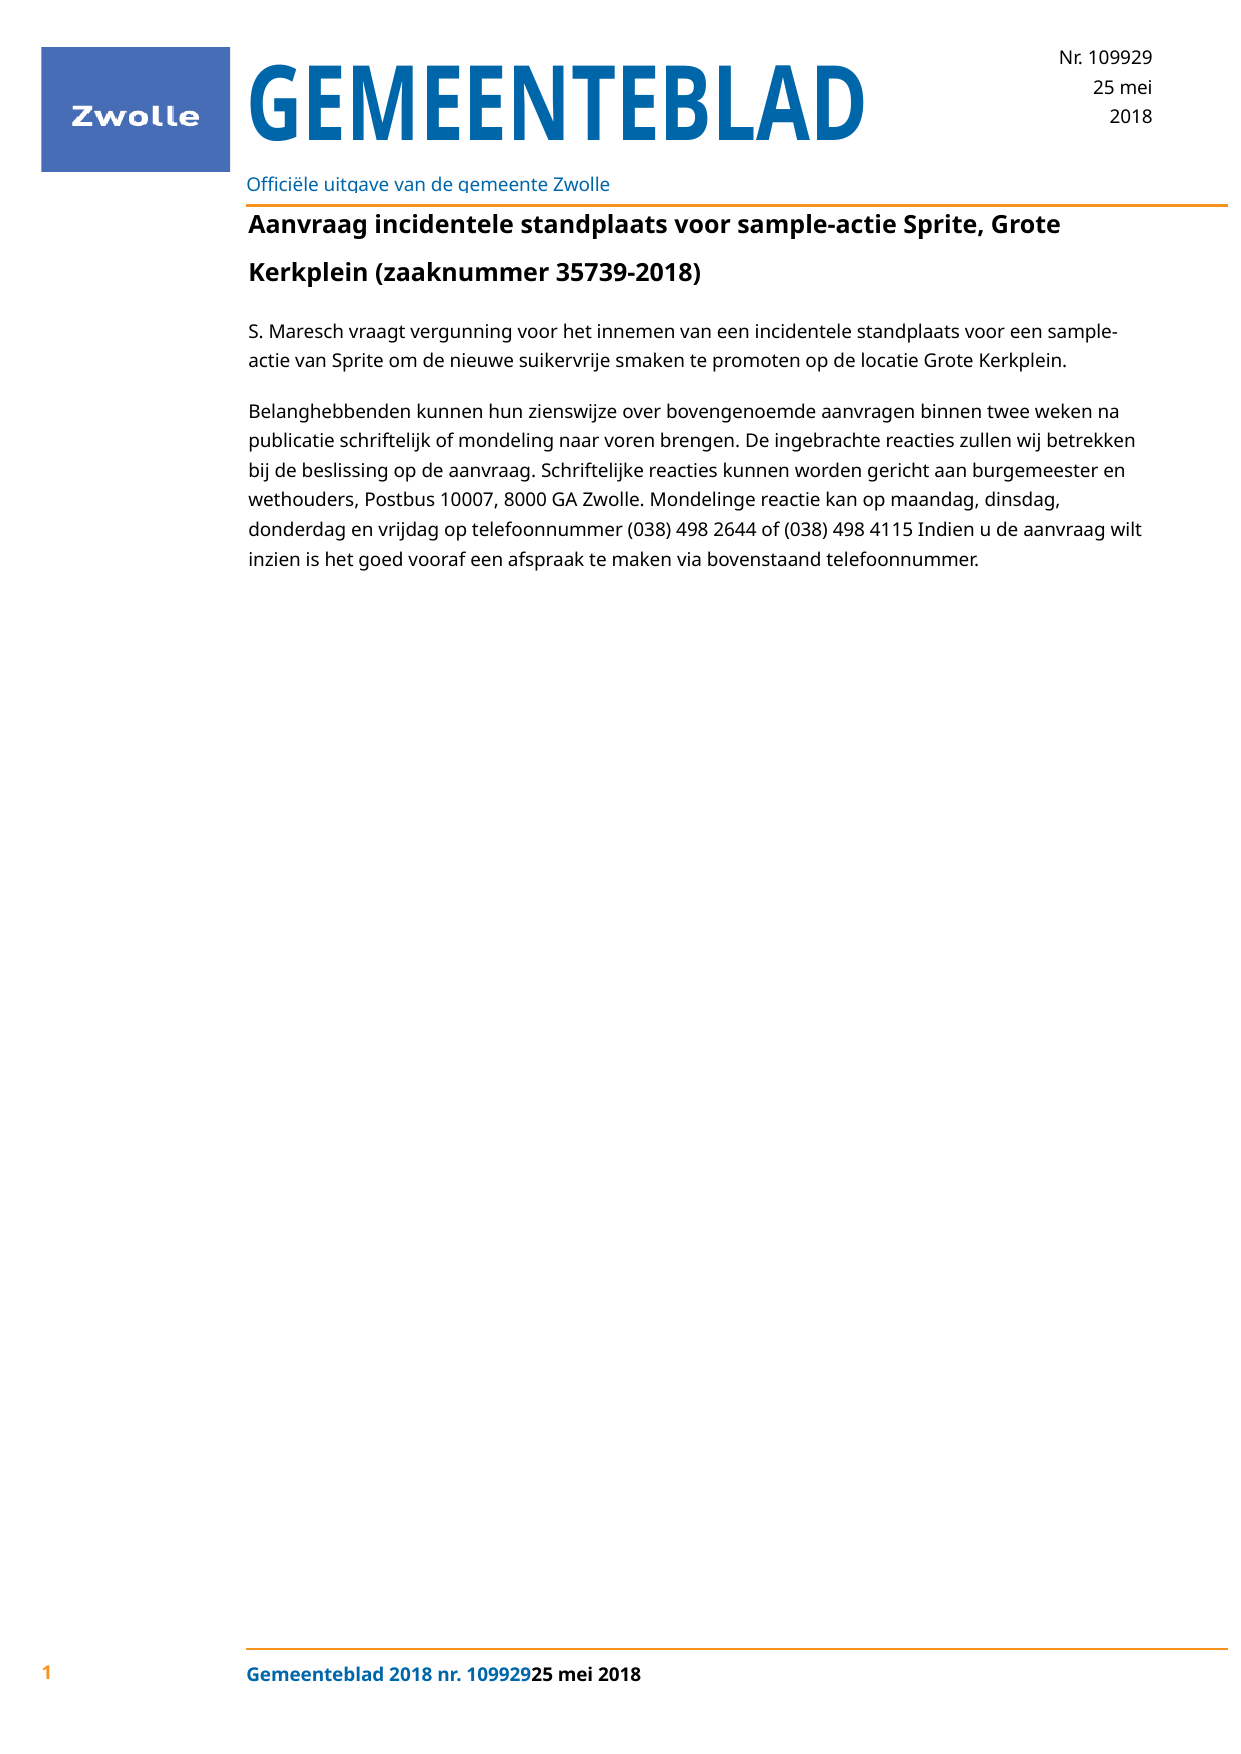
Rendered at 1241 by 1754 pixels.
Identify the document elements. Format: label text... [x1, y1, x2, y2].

text S. Maresch vraagt vergunning voor het innemen van een incidentele standplaats voor een sample-actie van Sprite om de nieuwe suikervrije smaken te promoten op de locatie Grote Kerkplein. [248, 318, 1152, 373]
text Aanvraag incidentele standplaats voor sample-actie Sprite, Grote Kerkplein (zaaknummer 35739-2018) [248, 207, 1152, 288]
text Belanghebbenden kunnen hun zienswijze over bovengenoemde aanvragen binnen twee weken na publicatie schriftelijk of mondeling naar voren brengen. De ingebrachte reacties zullen wij betrekken bij de beslissing op de aanvraag. Schriftelijke reacties kunnen worden gericht aan burgemeester en wethouders, Postbus 10007, 8000 GA Zwolle. Mondelinge reactie kan op maandag, dinsdag, donderdag en vrijdag op telefoonnummer (038) 498 2644 of (038) 498 4115 Indien u de aanvraag wilt inzien is het goed vooraf een afspraak te maken via bovenstaand telefoonnummer. [248, 398, 1152, 572]
picture [41, 47, 231, 172]
